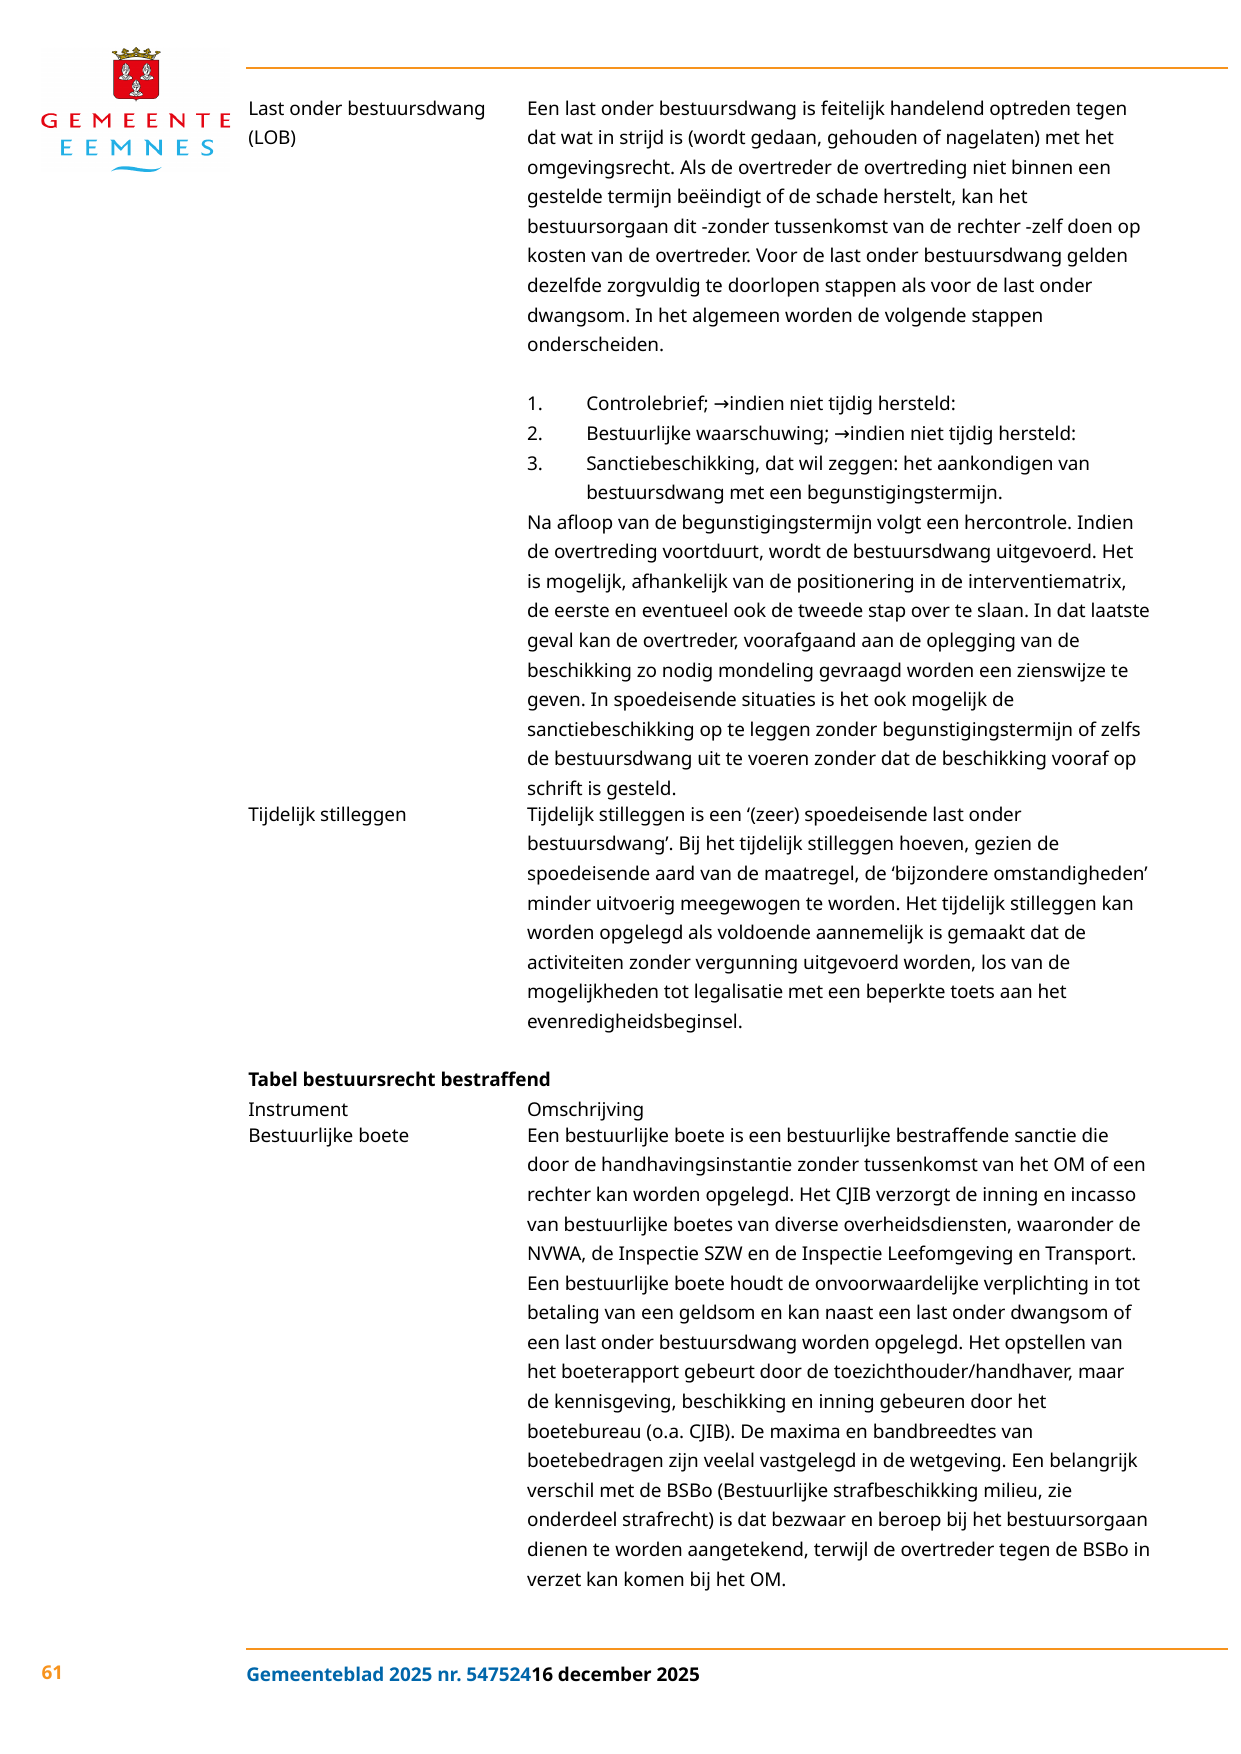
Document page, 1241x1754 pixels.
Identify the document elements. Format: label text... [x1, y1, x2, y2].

table_header Omschrijving [527, 1096, 1152, 1122]
text Tabel bestuursrecht bestraffend [248, 1067, 1152, 1092]
table_header Instrument [248, 1096, 527, 1122]
table_cell Bestuurlijke boete [248, 1122, 527, 1591]
table_cell Tijdelijk stilleggen [248, 801, 527, 1034]
picture [41, 47, 231, 172]
table_cell Een last onder bestuursdwang is feitelijk handelend optreden tegen dat wat in strijd is (wordt gedaan, gehouden of nagelaten) met het omgevingsrecht. Als de overtreder de overtreding niet binnen een gestelde termijn beëindigt of de schade herstelt, kan het bestuursorgaan dit -zonder tussenkomst van de rechter -zelf doen op kosten van de overtreder. Voor de last onder bestuursdwang gelden dezelfde zorgvuldig te doorlopen stappen als voor de last onder dwangsom. In het algemeen worden de volgende stappen onderscheiden. Controlebrief; →indien niet tijdig hersteld: Bestuurlijke waarschuwing; →indien niet tijdig hersteld: Sanctiebeschikking, dat wil zeggen: het aankondigen van bestuursdwang met een begunstigingstermijn. Na afloop van de begunstigingstermijn volgt een hercontrole. Indien de overtreding voortduurt, wordt de bestuursdwang uitgevoerd. Het is mogelijk, afhankelijk van de positionering in de interventiematrix, de eerste en eventueel ook de tweede stap over te slaan. In dat laatste geval kan de overtreder, voorafgaand aan de oplegging van de beschikking zo nodig mondeling gevraagd worden een zienswijze te geven. In spoedeisende situaties is het ook mogelijk de sanctiebeschikking op te leggen zonder begunstigingstermijn of zelfs de bestuursdwang uit te voeren zonder dat de beschikking vooraf op schrift is gesteld. [527, 95, 1152, 801]
table_cell Tijdelijk stilleggen is een ‘(zeer) spoedeisende last onder bestuursdwang’. Bij het tijdelijk stilleggen hoeven, gezien de spoedeisende aard van de maatregel, de ‘bijzondere omstandigheden’ minder uitvoerig meegewogen te worden. Het tijdelijk stilleggen kan worden opgelegd als voldoende aannemelijk is gemaakt dat de activiteiten zonder vergunning uitgevoerd worden, los van de mogelijkheden tot legalisatie met een beperkte toets aan het evenredigheidsbeginsel. [527, 801, 1152, 1034]
table_cell Een bestuurlijke boete is een bestuurlijke bestraffende sanctie die door de handhavingsinstantie zonder tussenkomst van het OM of een rechter kan worden opgelegd. Het CJIB verzorgt de inning en incasso van bestuurlijke boetes van diverse overheidsdiensten, waaronder de NVWA, de Inspectie SZW en de Inspectie Leefomgeving en Transport. Een bestuurlijke boete houdt de onvoorwaardelijke verplichting in tot betaling van een geldsom en kan naast een last onder dwangsom of een last onder bestuursdwang worden opgelegd. Het opstellen van het boeterapport gebeurt door de toezichthouder/handhaver, maar de kennisgeving, beschikking en inning gebeuren door het boetebureau (o.a. CJIB). De maxima en bandbreedtes van boetebedragen zijn veelal vastgelegd in de wetgeving. Een belangrijk verschil met de BSBo (Bestuurlijke strafbeschikking milieu, zie onderdeel strafrecht) is dat bezwaar en beroep bij het bestuursorgaan dienen te worden aangetekend, terwijl de overtreder tegen de BSBo in verzet kan komen bij het OM. [527, 1122, 1152, 1591]
table_cell Last onder bestuursdwang (LOB) [248, 95, 527, 801]
